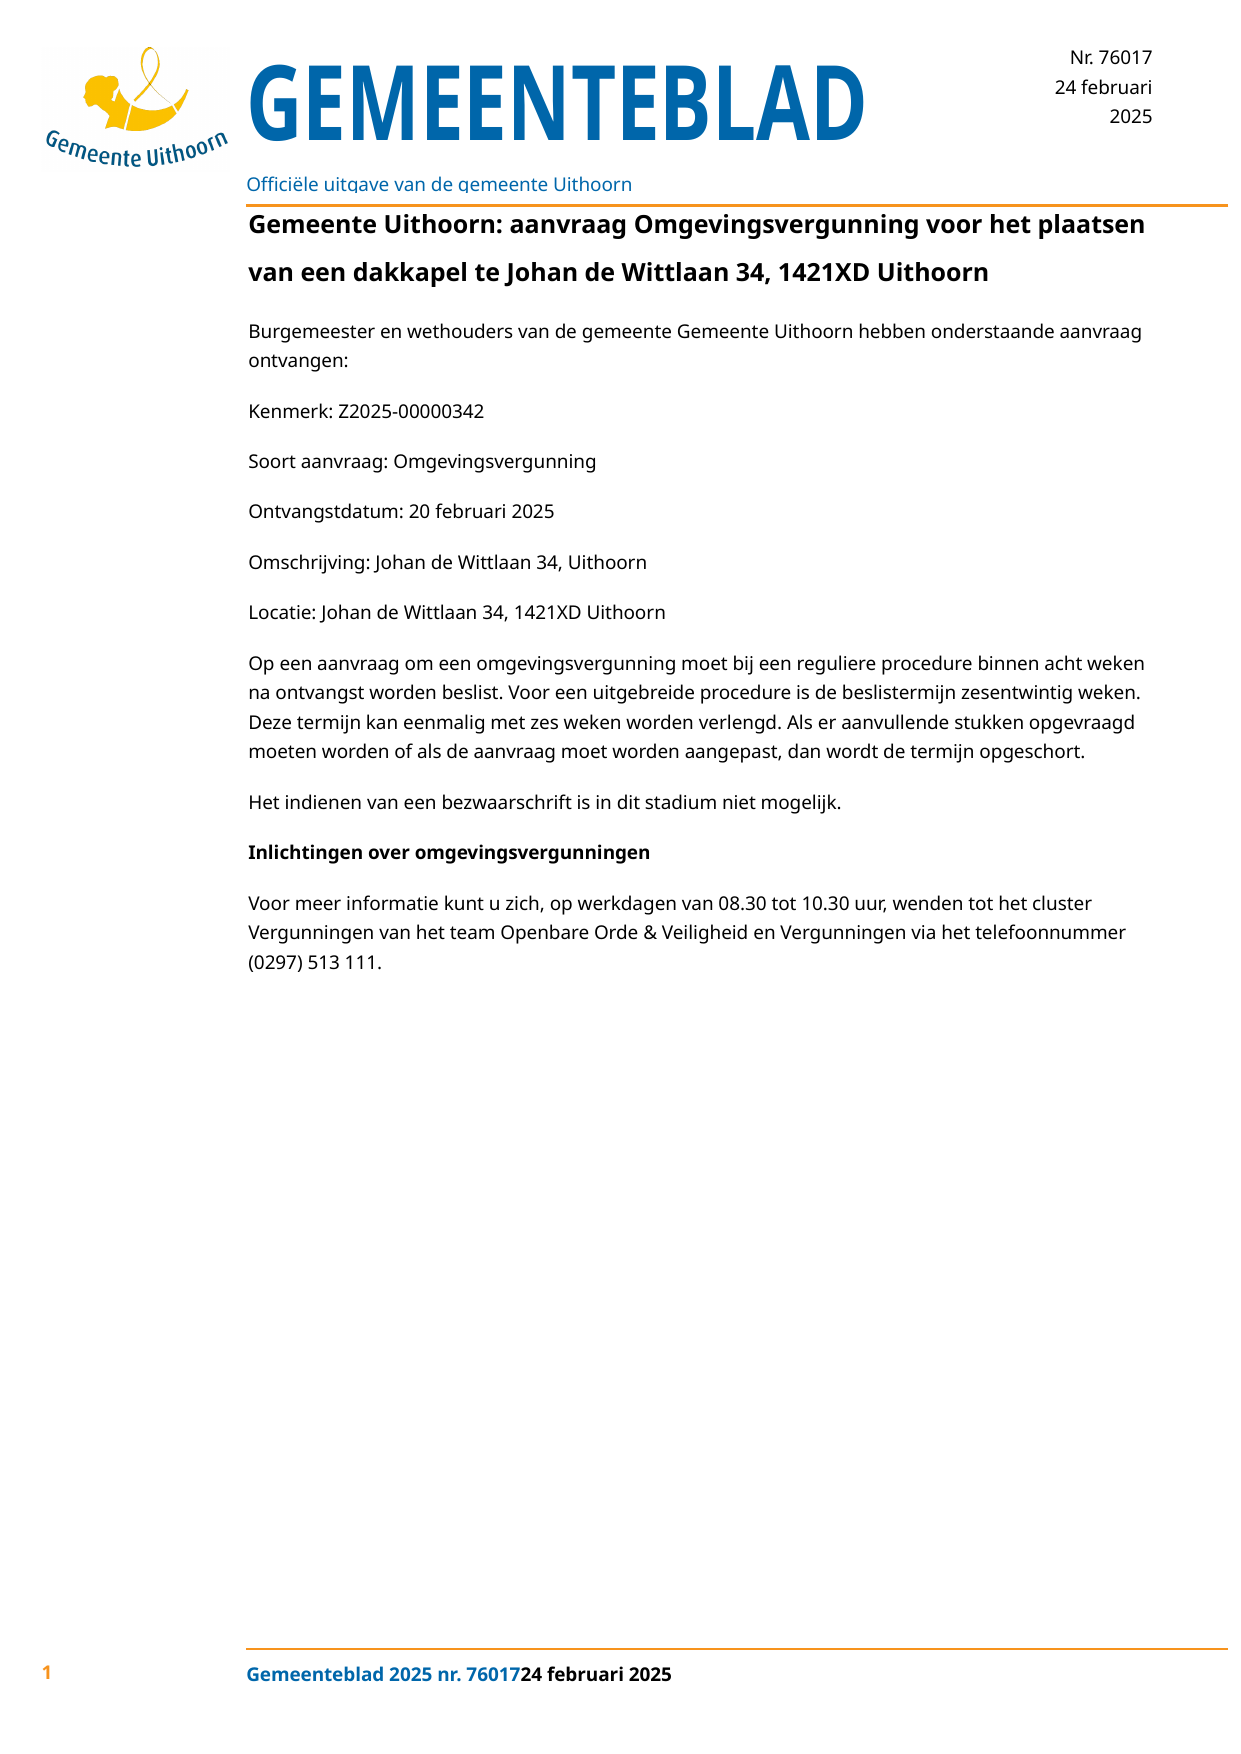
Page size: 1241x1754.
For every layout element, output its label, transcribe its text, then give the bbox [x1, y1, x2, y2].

text Kenmerk: Z2025-00000342 [248, 398, 1152, 424]
text Gemeente Uithoorn: aanvraag Omgevingsvergunning voor het plaatsen van een dakkapel te Johan de Wittlaan 34, 1421XD Uithoorn [248, 207, 1152, 288]
text Het indienen van een bezwaarschrift is in dit stadium niet mogelijk. [248, 789, 1152, 815]
text Omschrijving: Johan de Wittlaan 34, Uithoorn [248, 549, 1152, 575]
picture [41, 47, 231, 172]
text Locatie: Johan de Wittlaan 34, 1421XD Uithoorn [248, 599, 1152, 625]
text Inlichtingen over omgevingsvergunningen [248, 839, 1152, 865]
text Voor meer informatie kunt u zich, op werkdagen van 08.30 tot 10.30 uur, wenden tot het cluster Vergunningen van het team Openbare Orde & Veiligheid en Vergunningen via het telefoonnummer (0297) 513 111. [248, 890, 1152, 975]
text Burgemeester en wethouders van de gemeente Gemeente Uithoorn hebben onderstaande aanvraag ontvangen: [248, 318, 1152, 373]
text Soort aanvraag: Omgevingsvergunning [248, 448, 1152, 474]
text Op een aanvraag om een omgevingsvergunning moet bij een reguliere procedure binnen acht weken na ontvangst worden beslist. Voor een uitgebreide procedure is de beslistermijn zesentwintig weken. Deze termijn kan eenmalig met zes weken worden verlengd. Als er aanvullende stukken opgevraagd moeten worden of als de aanvraag moet worden aangepast, dan wordt de termijn opgeschort. [248, 650, 1152, 764]
text Ontvangstdatum: 20 februari 2025 [248, 499, 1152, 524]
